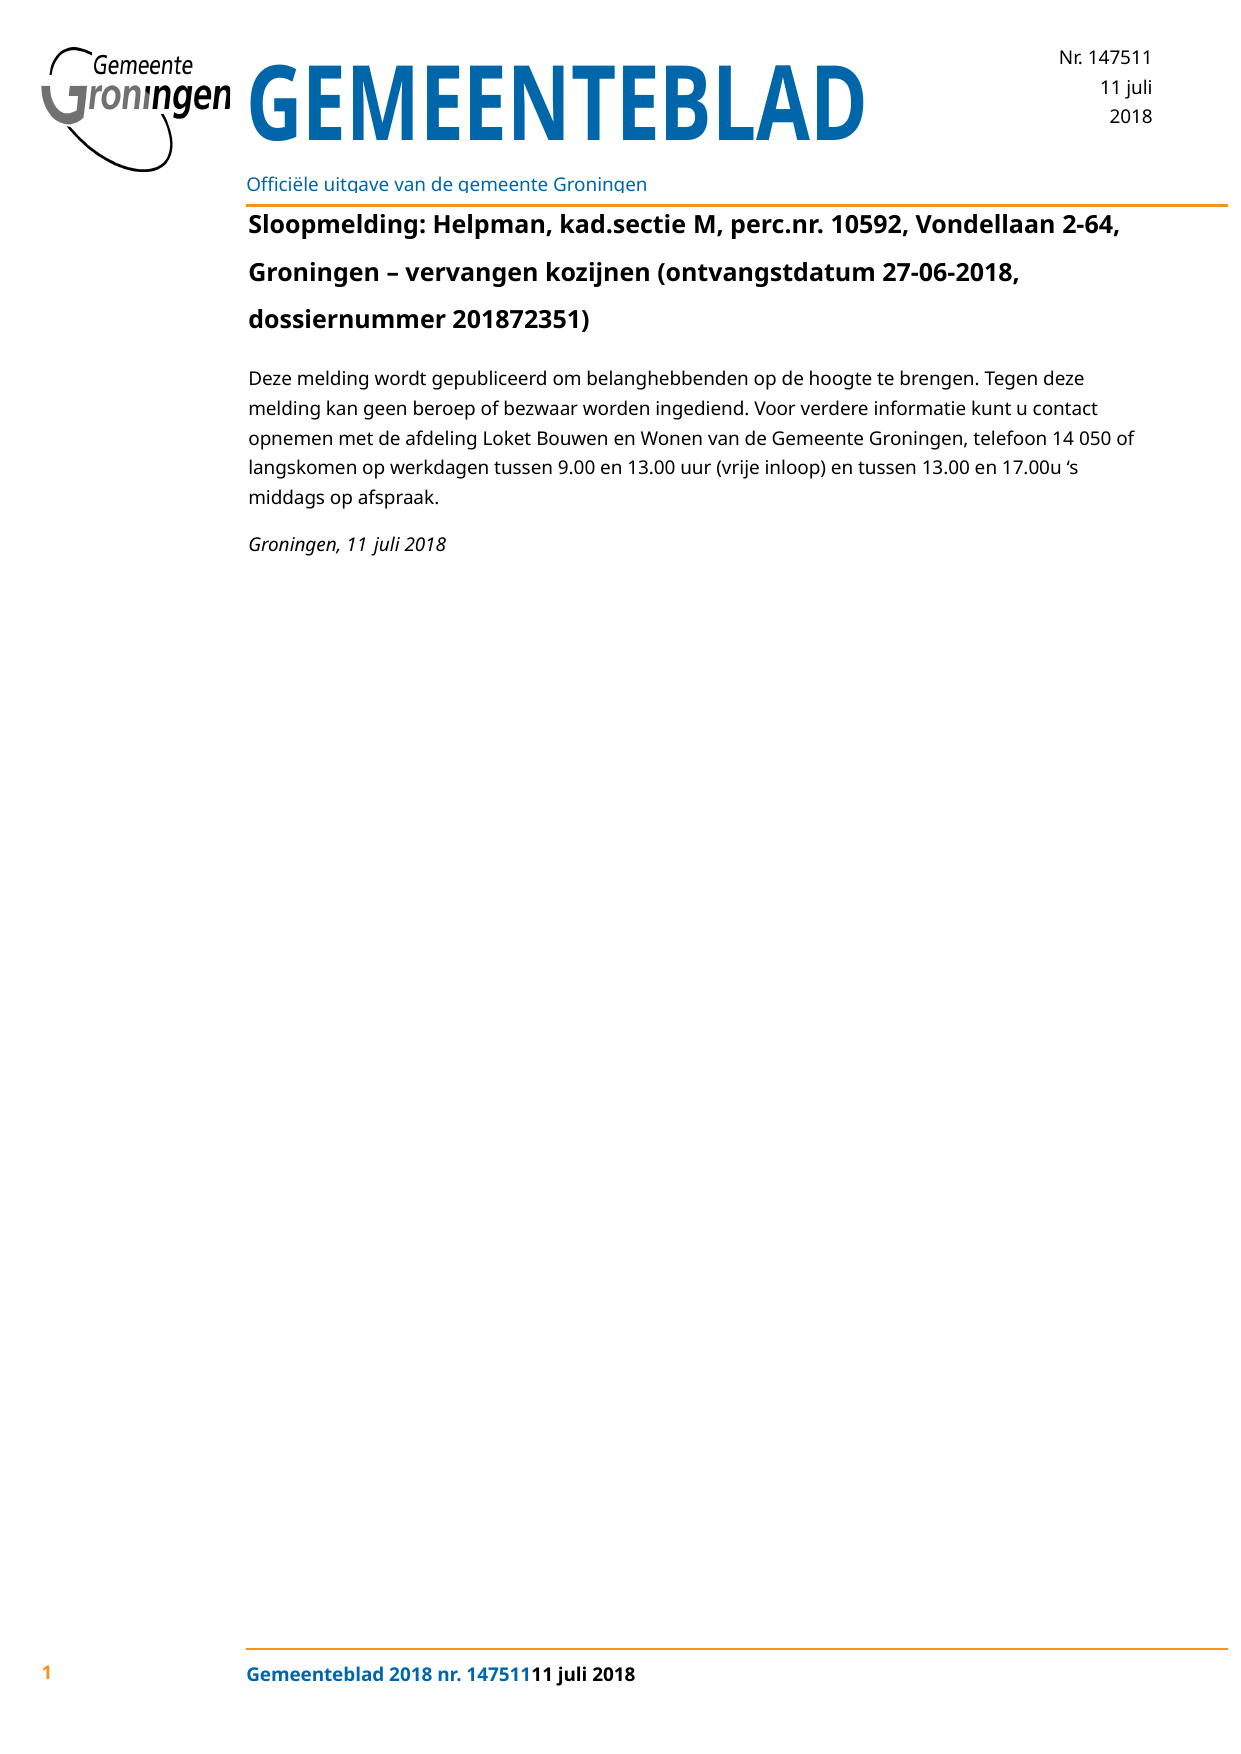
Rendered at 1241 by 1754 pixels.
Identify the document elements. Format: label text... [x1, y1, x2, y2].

picture [41, 47, 231, 172]
text Groningen, 11 juli 2018 [248, 532, 1152, 557]
text Deze melding wordt gepubliceerd om belanghebbenden op de hoogte te brengen. Tegen deze melding kan geen beroep of bezwaar worden ingediend. Voor verdere informatie kunt u contact opnemen met de afdeling Loket Bouwen en Wonen van de Gemeente Groningen, telefoon 14 050 of langskomen op werkdagen tussen 9.00 en 13.00 uur (vrije inloop) en tussen 13.00 en 17.00u ‘s middags op afspraak. [248, 366, 1152, 509]
text Sloopmelding: Helpman, kad.sectie M, perc.nr. 10592, Vondellaan 2-64, Groningen – vervangen kozijnen (ontvangstdatum 27-06-2018, dossiernummer 201872351) [248, 207, 1152, 336]
